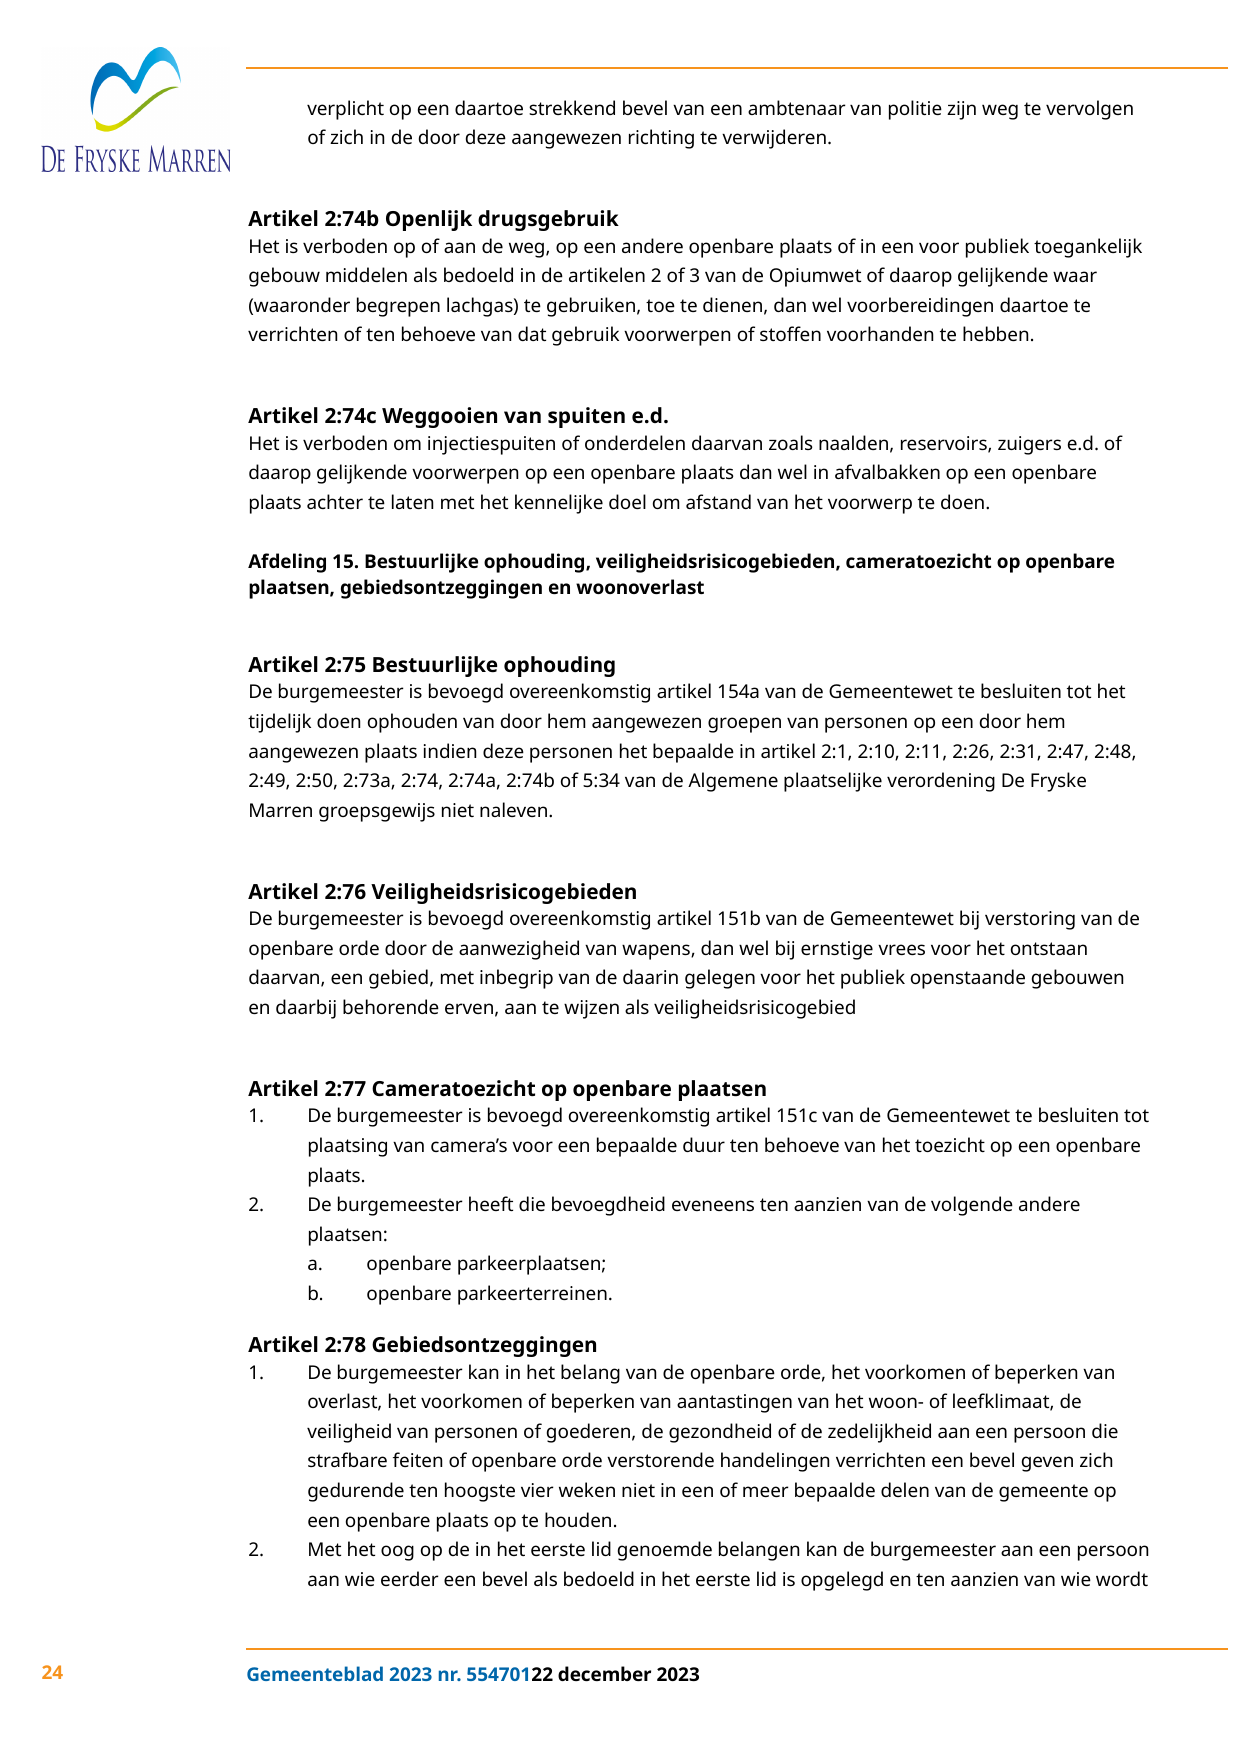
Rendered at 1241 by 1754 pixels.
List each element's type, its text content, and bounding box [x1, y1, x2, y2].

text Artikel 2:74c Weggooien van spuiten e.d. [248, 402, 1152, 430]
list De burgemeester is bevoegd overeenkomstig artikel 151c van de Gemeentewet te besluiten tot plaatsing van camera’s voor een bepaalde duur ten behoeve van het toezicht op een openbare plaats. [248, 1103, 1152, 1187]
list Met het oog op de in het eerste lid genoemde belangen kan de burgemeester aan een persoon aan wie eerder een bevel als bedoeld in het eerste lid is opgelegd en ten aanzien van wie wordt [248, 1536, 1152, 1592]
text Het is verboden om injectiespuiten of onderdelen daarvan zoals naalden, reservoirs, zuigers e.d. of daarop gelijkende voorwerpen op een openbare plaats dan wel in afvalbakken op een openbare plaats achter te laten met het kennelijke doel om afstand van het voorwerp te doen. [248, 430, 1152, 515]
text Artikel 2:78 Gebiedsontzeggingen [248, 1331, 1152, 1359]
list openbare parkeerterreinen. [307, 1280, 1152, 1306]
text Afdeling 15. Bestuurlijke ophouding, veiligheidsrisicogebieden, cameratoezicht op openbare plaatsen, gebiedsontzeggingen en woonoverlast [248, 548, 1152, 600]
list openbare parkeerplaatsen; [307, 1251, 1152, 1276]
text Artikel 2:75 Bestuurlijke ophouding [248, 650, 1152, 679]
text Artikel 2:76 Veiligheidsrisicogebieden [248, 877, 1152, 905]
text Het is verboden op of aan de weg, op een andere openbare plaats of in een voor publiek toegankelijk gebouw middelen als bedoeld in de artikelen 2 of 3 van de Opiumwet of daarop gelijkende waar (waaronder begrepen lachgas) te gebruiken, toe te dienen, dan wel voorbereidingen daartoe te verrichten of ten behoeve van dat gebruik voorwerpen of stoffen voorhanden te hebben. [248, 233, 1152, 347]
list verplicht op een daartoe strekkend bevel van een ambtenaar van politie zijn weg te vervolgen of zich in de door deze aangewezen richting te verwijderen. [248, 95, 1152, 150]
text Artikel 2:77 Cameratoezicht op openbare plaatsen [248, 1074, 1152, 1103]
list De burgemeester kan in het belang van de openbare orde, het voorkomen of beperken van overlast, het voorkomen of beperken van aantastingen van het woon- of leefklimaat, de veiligheid van personen of goederen, de gezondheid of de zedelijkheid aan een persoon die strafbare feiten of openbare orde verstorende handelingen verrichten een bevel geven zich gedurende ten hoogste vier weken niet in een of meer bepaalde delen van de gemeente op een openbare plaats op te houden. [248, 1359, 1152, 1533]
text De burgemeester is bevoegd overeenkomstig artikel 151b van de Gemeentewet bij verstoring van de openbare orde door de aanwezigheid van wapens, dan wel bij ernstige vrees voor het ontstaan daarvan, een gebied, met inbegrip van de daarin gelegen voor het publiek openstaande gebouwen en daarbij behorende erven, aan te wijzen als veiligheidsrisicogebied [248, 905, 1152, 1020]
picture [41, 47, 231, 172]
text De burgemeester is bevoegd overeenkomstig artikel 154a van de Gemeentewet te besluiten tot het tijdelijk doen ophouden van door hem aangewezen groepen van personen op een door hem aangewezen plaats indien deze personen het bepaalde in artikel 2:1, 2:10, 2:11, 2:26, 2:31, 2:47, 2:48, 2:49, 2:50, 2:73a, 2:74, 2:74a, 2:74b of 5:34 van de Algemene plaatselijke verordening De Fryske Marren groepsgewijs niet naleven. [248, 679, 1152, 823]
text Artikel 2:74b Openlijk drugsgebruik [248, 204, 1152, 233]
list De burgemeester heeft die bevoegdheid eveneens ten aanzien van de volgende andere plaatsen: [248, 1191, 1152, 1247]
